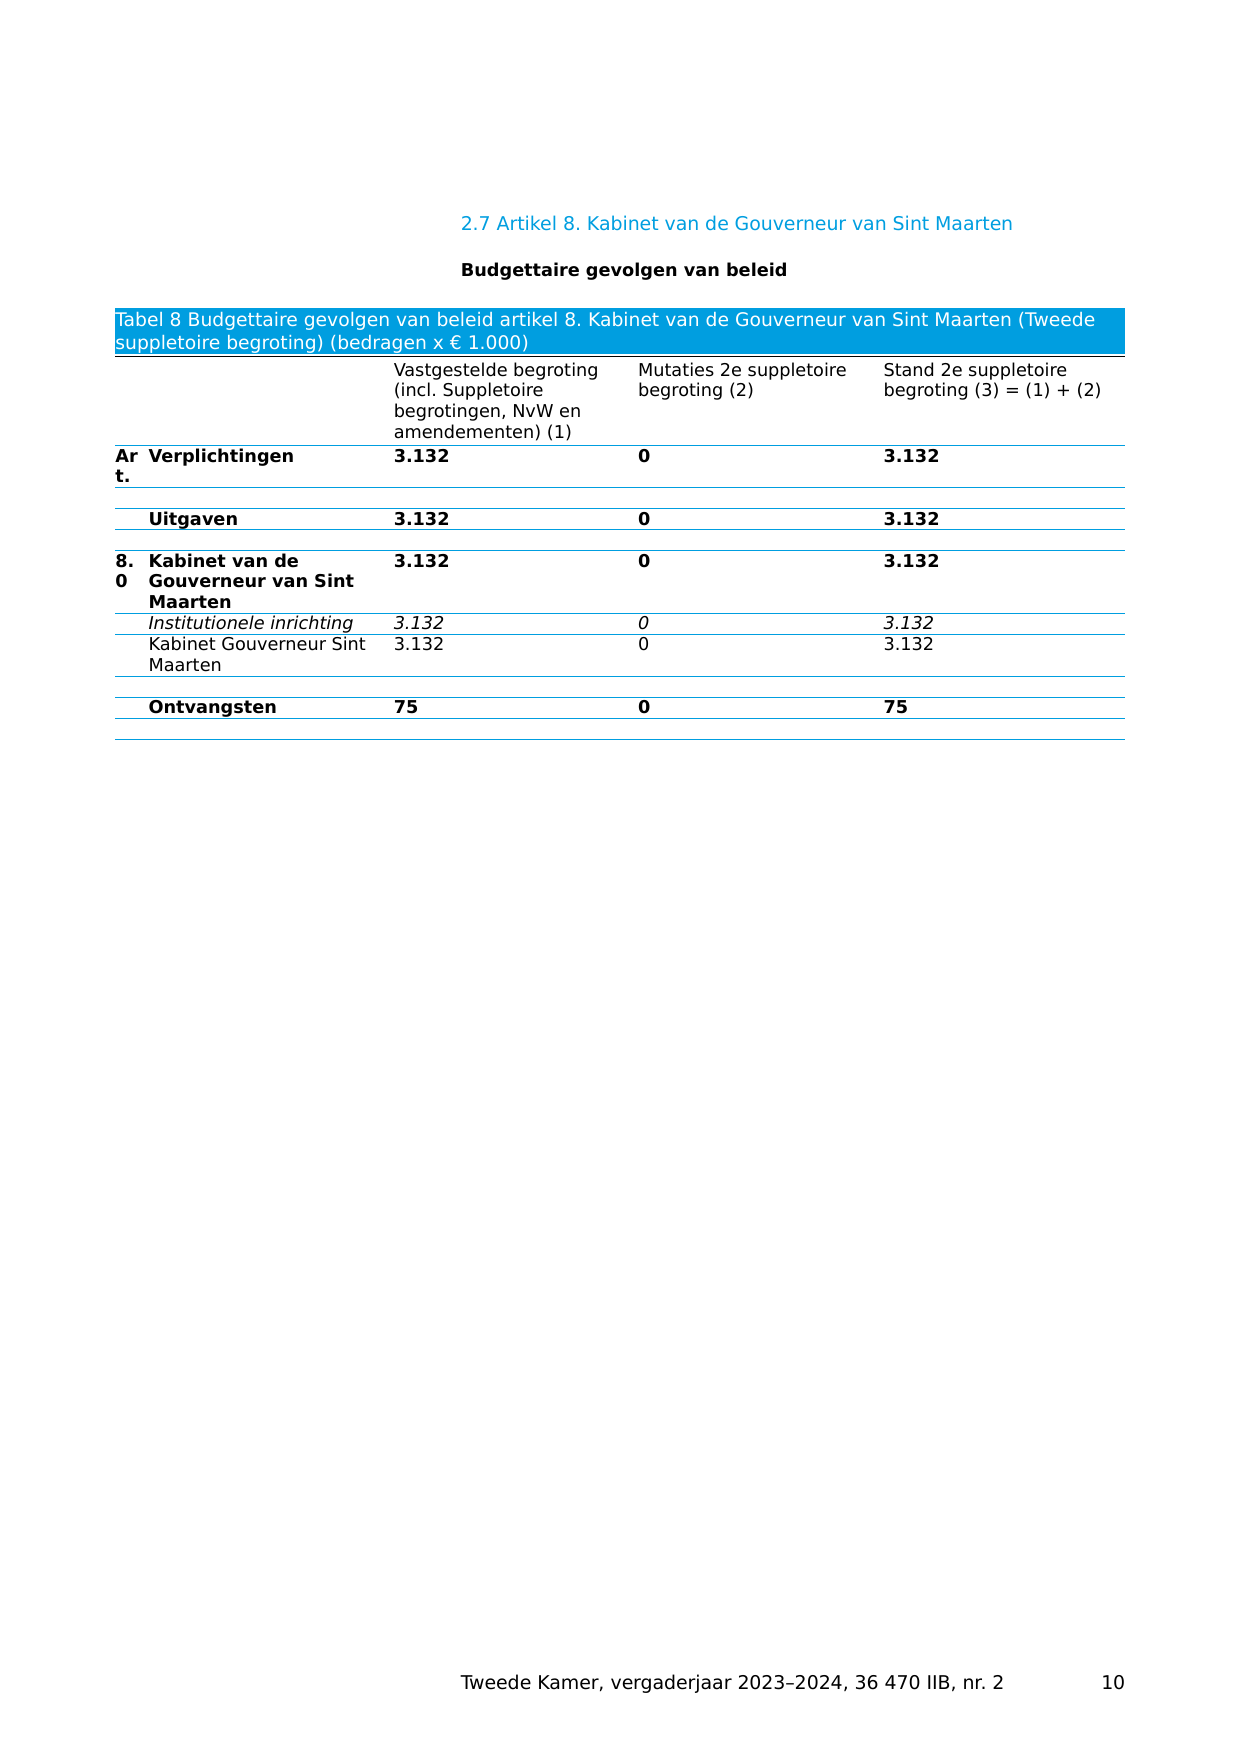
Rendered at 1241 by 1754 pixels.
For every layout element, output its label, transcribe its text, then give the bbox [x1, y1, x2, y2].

table_cell Mutaties 2e suppletoire begroting (2) [635, 357, 880, 445]
table_cell 3.132 [391, 551, 635, 613]
table_cell [145, 530, 391, 550]
table_cell Uitgaven [145, 509, 391, 529]
table_cell 3.132 [391, 446, 635, 487]
table_cell Art. [115, 446, 145, 487]
table_cell Verplichtingen [145, 446, 391, 487]
table_cell [391, 677, 635, 697]
table_cell 3.132 [391, 509, 635, 529]
table_cell 3.132 [391, 614, 635, 634]
table_cell [880, 488, 1125, 508]
table_cell [115, 635, 145, 676]
table_cell 75 [391, 698, 635, 718]
table_cell [391, 719, 635, 739]
table_cell Kabinet Gouverneur Sint Maarten [145, 635, 391, 676]
table_cell Kabinet van de Gouverneur van Sint Maarten [145, 551, 391, 613]
table_cell [115, 614, 145, 634]
table_cell [115, 357, 145, 445]
table_cell 3.132 [880, 635, 1125, 676]
table_cell 3.132 [880, 614, 1125, 634]
table_cell [635, 677, 880, 697]
table_cell 0 [635, 635, 880, 676]
title 2.7 Artikel 8. Kabinet van de Gouverneur van Sint Maarten [461, 213, 1125, 235]
table_cell [115, 509, 145, 529]
table_cell [115, 719, 145, 739]
table_cell 3.132 [880, 551, 1125, 613]
table_cell 0 [635, 446, 880, 487]
table_cell [880, 719, 1125, 739]
table_cell [391, 488, 635, 508]
table_cell 0 [635, 614, 880, 634]
table_cell [635, 530, 880, 550]
table_cell Ontvangsten [145, 698, 391, 718]
table_cell [635, 719, 880, 739]
table_cell 75 [880, 698, 1125, 718]
table_cell [115, 698, 145, 718]
table_cell 3.132 [880, 446, 1125, 487]
table_cell [880, 530, 1125, 550]
text Budgettaire gevolgen van beleid [461, 258, 1125, 281]
table_cell Institutionele inrichting [145, 614, 391, 634]
table_cell 3.132 [880, 509, 1125, 529]
table_cell [880, 677, 1125, 697]
table_cell Vastgestelde begroting (incl. Suppletoire begrotingen, NvW en amendementen) (1) [391, 357, 635, 445]
table_cell 3.132 [391, 635, 635, 676]
table_cell [145, 357, 391, 445]
table_cell [145, 488, 391, 508]
table_cell [115, 488, 145, 508]
table_cell [145, 677, 391, 697]
table_cell [115, 677, 145, 697]
table_cell [391, 530, 635, 550]
table_cell [145, 719, 391, 739]
table_cell [115, 530, 145, 550]
table_cell 0 [635, 698, 880, 718]
table_cell 0 [635, 551, 880, 613]
table_cell Stand 2e suppletoire begroting (3) = (1) + (2) [880, 357, 1125, 445]
table_cell 8.0 [115, 551, 145, 613]
table_cell 0 [635, 509, 880, 529]
table_cell [635, 488, 880, 508]
